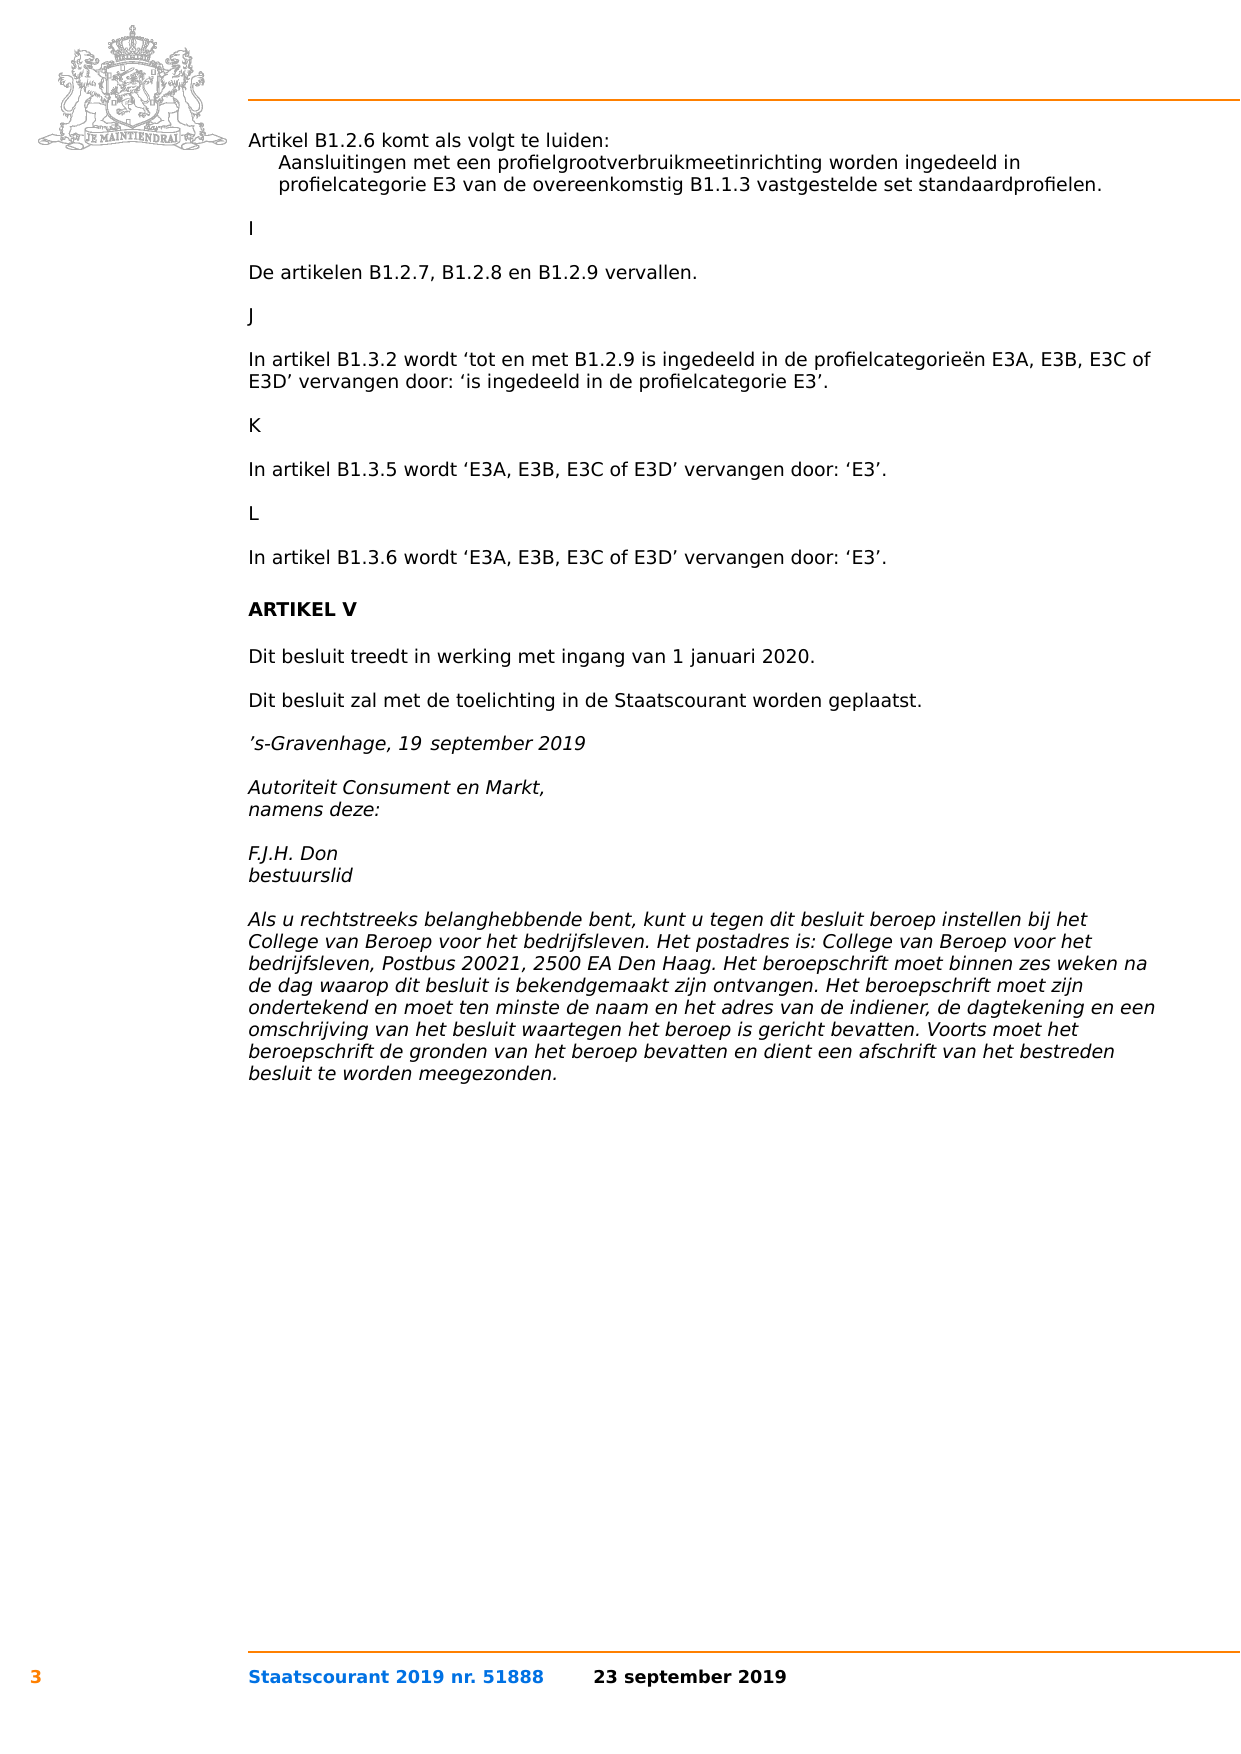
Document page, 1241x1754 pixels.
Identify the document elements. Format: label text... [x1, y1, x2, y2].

picture [38, 25, 227, 150]
text Autoriteit Consument en Markt, namens deze: F.J.H. Don bestuurslid [248, 777, 1163, 887]
text K [248, 415, 1163, 437]
text ’s-Gravenhage, 19 september 2019 [248, 733, 1163, 755]
text Aansluitingen met een profielgrootverbruikmeetinrichting worden ingedeeld in profielcategorie E3 van de overeenkomstig B1.1.3 vastgestelde set standaardprofielen. [278, 152, 1163, 196]
text De artikelen B1.2.7, B1.2.8 en B1.2.9 vervallen. [248, 262, 1163, 283]
text I [248, 218, 1163, 240]
text Dit besluit zal met de toelichting in de Staatscourant worden geplaatst. [248, 689, 1163, 711]
text Artikel B1.2.6 komt als volgt te luiden: [248, 130, 1163, 152]
text Dit besluit treedt in werking met ingang van 1 januari 2020. [248, 646, 1163, 668]
subtitle ARTIKEL V [248, 599, 1163, 621]
text Als u rechtstreeks belanghebbende bent, kunt u tegen dit besluit beroep instellen bij het College van Beroep voor het bedrijfsleven. Het postadres is: College van Beroep voor het bedrijfsleven, Postbus 20021, 2500 EA Den Haag. Het beroepschrift moet binnen zes weken na de dag waarop dit besluit is bekendgemaakt zijn ontvangen. Het beroepschrift moet zijn ondertekend en moet ten minste de naam en het adres van de indiener, de dagtekening en een omschrijving van het besluit waartegen het beroep is gericht bevatten. Voorts moet het beroepschrift de gronden van het beroep bevatten en dient een afschrift van het bestreden besluit te worden meegezonden. [248, 909, 1163, 1085]
text In artikel B1.3.6 wordt ‘E3A, E3B, E3C of E3D’ vervangen door: ‘E3’. [248, 547, 1163, 569]
text In artikel B1.3.5 wordt ‘E3A, E3B, E3C of E3D’ vervangen door: ‘E3’. [248, 459, 1163, 481]
text In artikel B1.3.2 wordt ‘tot en met B1.2.9 is ingedeeld in de profielcategorieën E3A, E3B, E3C of E3D’ vervangen door: ‘is ingedeeld in de profielcategorie E3’. [248, 349, 1163, 393]
text L [248, 503, 1163, 525]
text J [248, 305, 1163, 327]
